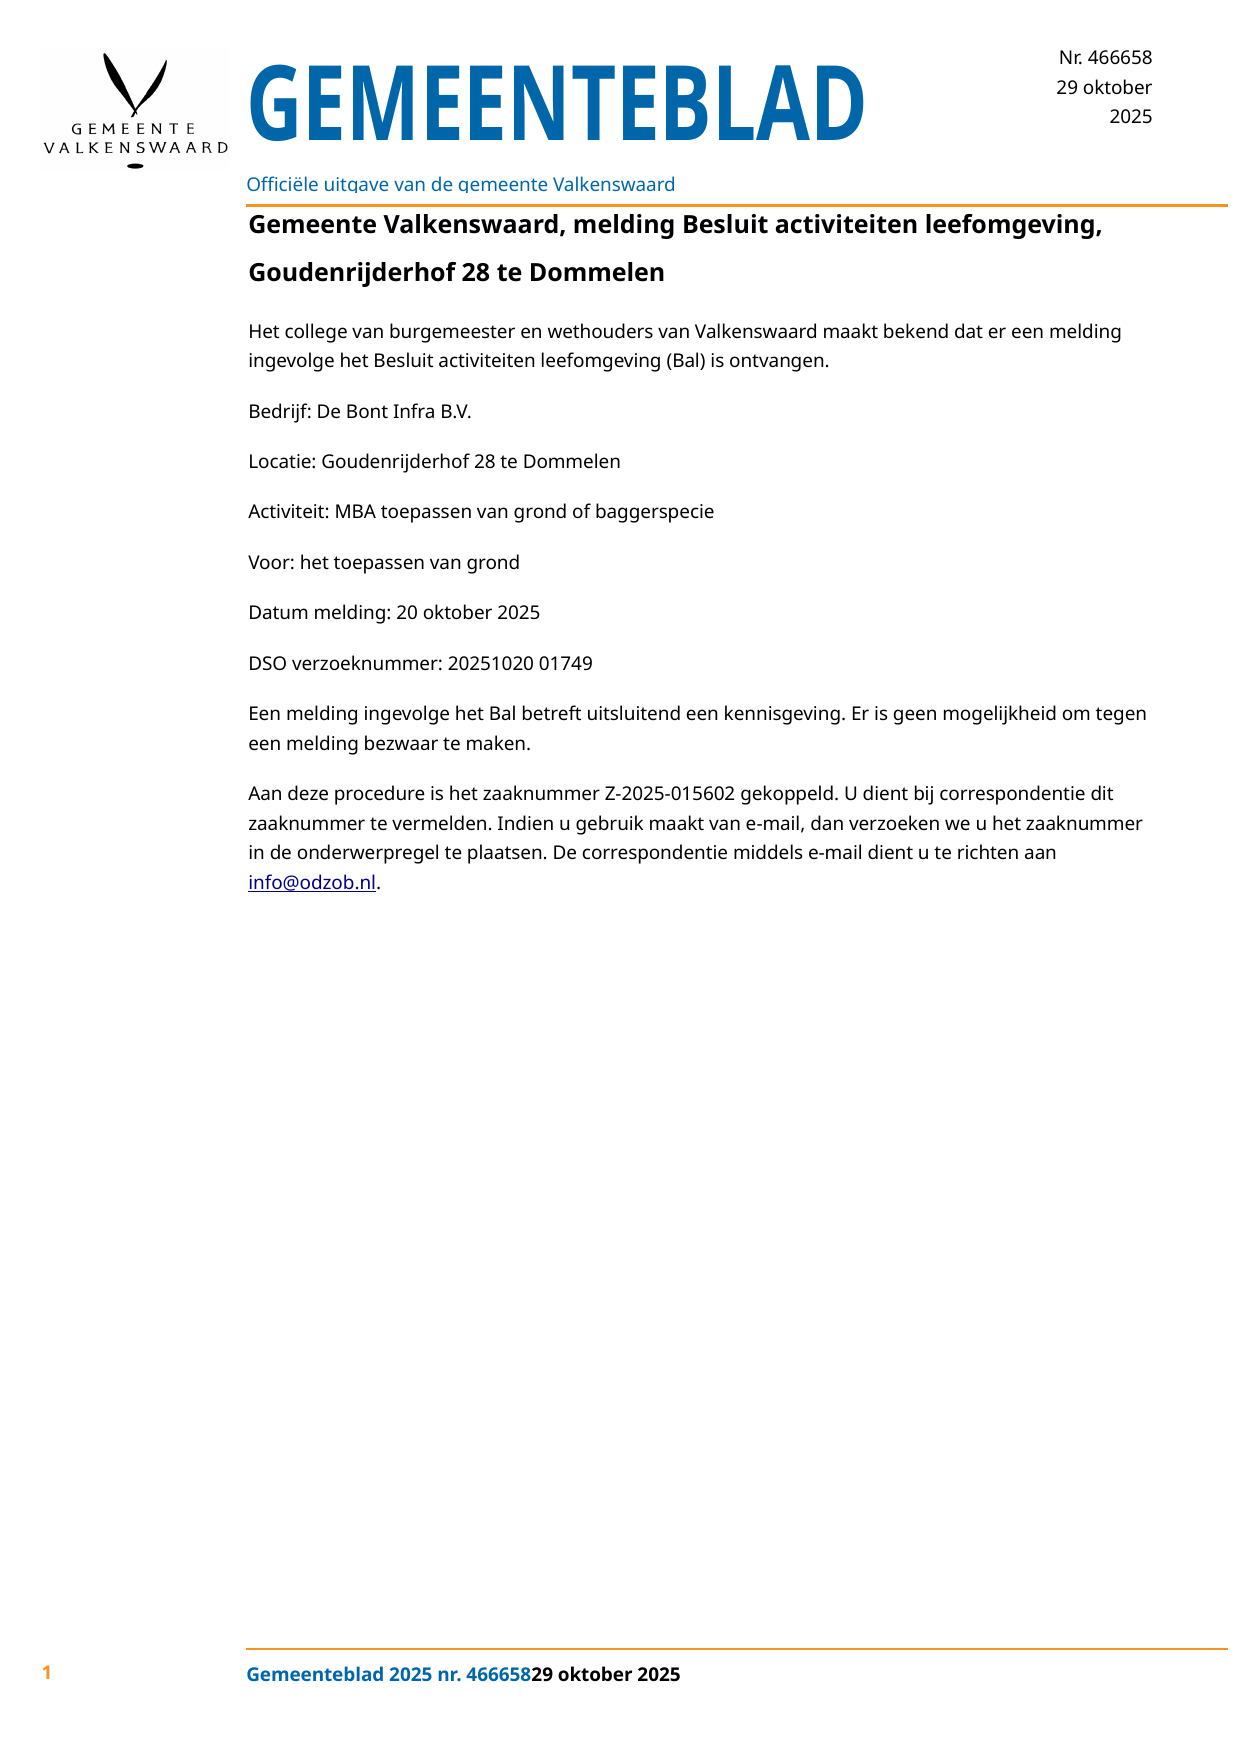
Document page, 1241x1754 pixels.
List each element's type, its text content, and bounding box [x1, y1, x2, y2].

text DSO verzoeknummer: 20251020 01749 [248, 650, 1152, 676]
text Bedrijf: De Bont Infra B.V. [248, 398, 1152, 424]
text Datum melding: 20 oktober 2025 [248, 599, 1152, 625]
text Voor: het toepassen van grond [248, 549, 1152, 575]
picture [41, 47, 231, 172]
text Aan deze procedure is het zaaknummer Z-2025-015602 gekoppeld. U dient bij correspondentie dit zaaknummer te vermelden. Indien u gebruik maakt van e-mail, dan verzoeken we u het zaaknummer in de onderwerpregel te plaatsen. De correspondentie middels e-mail dient u te richten aan info@odzob.nl. [248, 780, 1152, 895]
text Het college van burgemeester en wethouders van Valkenswaard maakt bekend dat er een melding ingevolge het Besluit activiteiten leefomgeving (Bal) is ontvangen. [248, 318, 1152, 373]
text Activiteit: MBA toepassen van grond of baggerspecie [248, 499, 1152, 524]
text Locatie: Goudenrijderhof 28 te Dommelen [248, 448, 1152, 474]
text Gemeente Valkenswaard, melding Besluit activiteiten leefomgeving, Goudenrijderhof 28 te Dommelen [248, 207, 1152, 288]
text Een melding ingevolge het Bal betreft uitsluitend een kennisgeving. Er is geen mogelijkheid om tegen een melding bezwaar te maken. [248, 700, 1152, 756]
